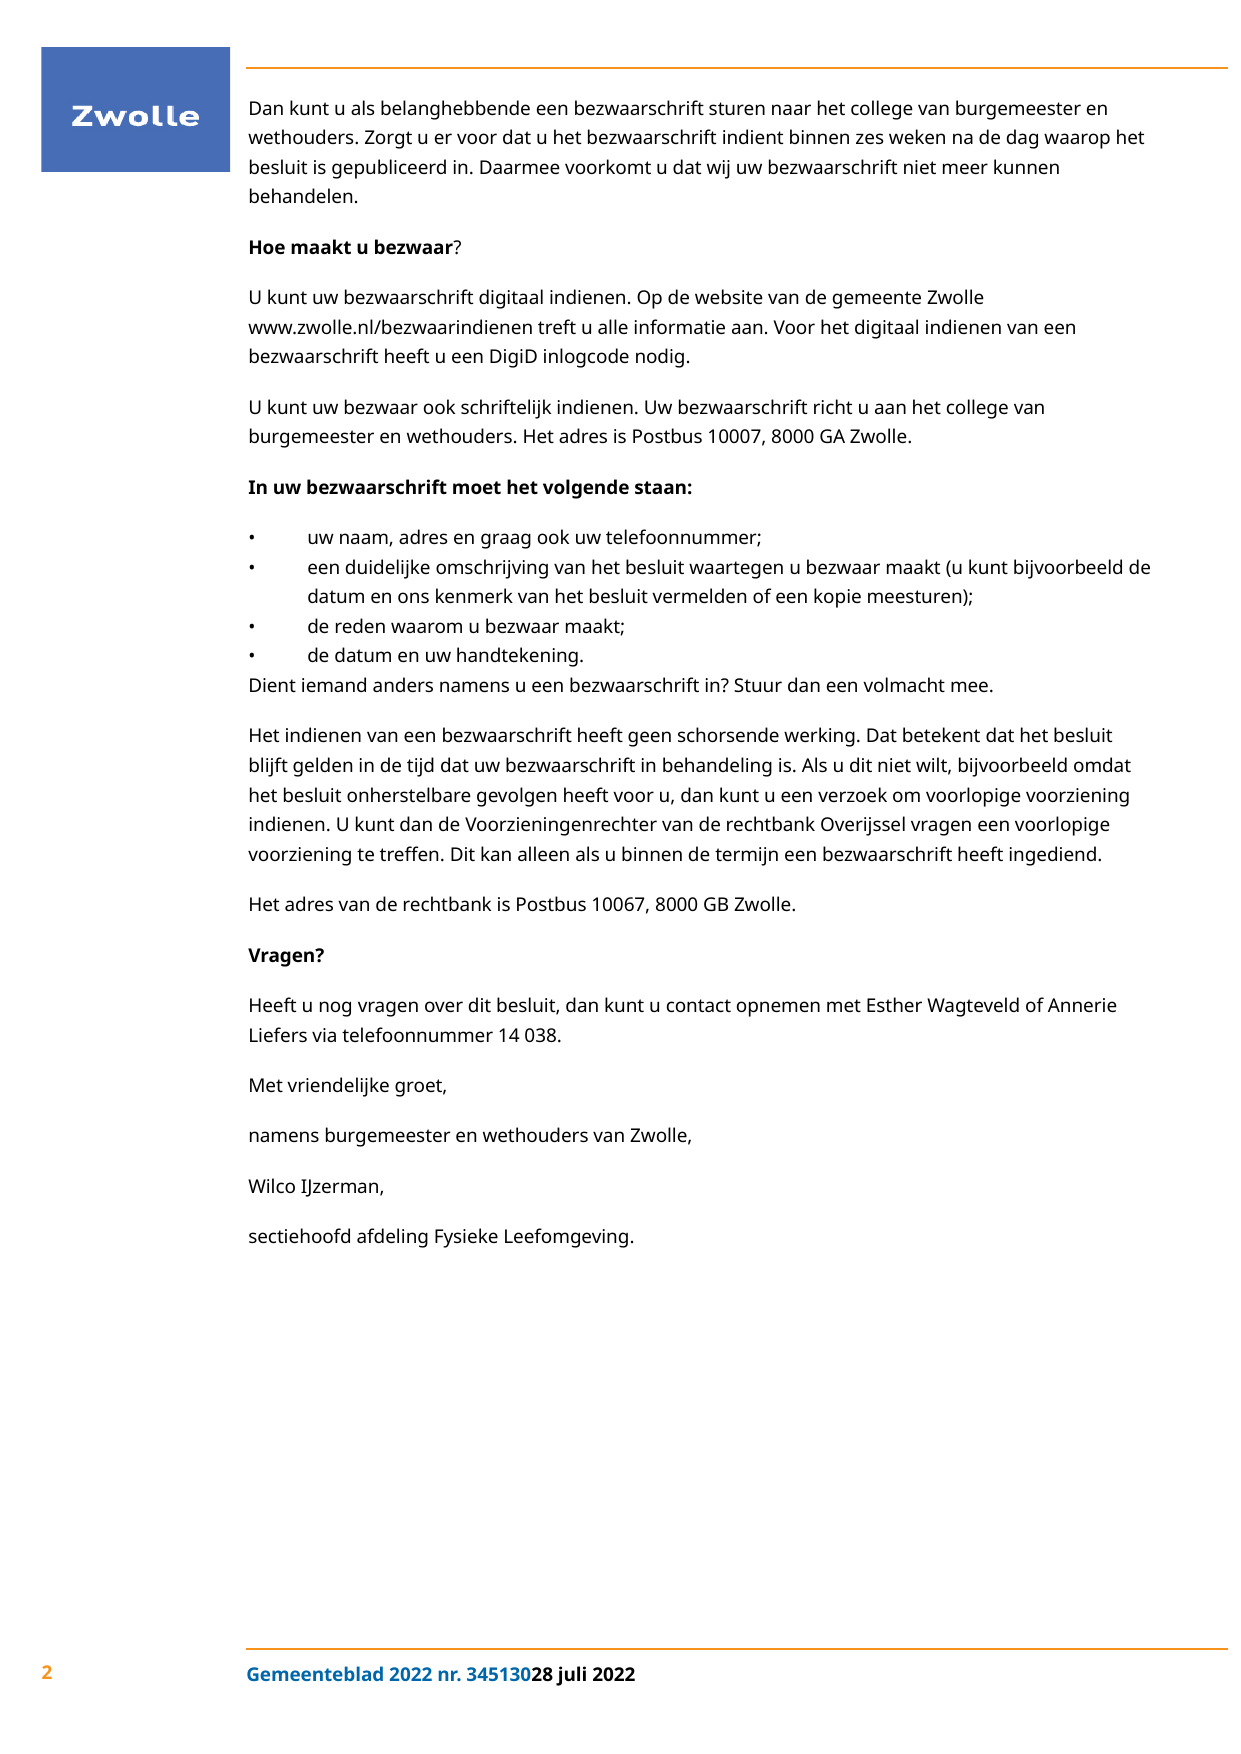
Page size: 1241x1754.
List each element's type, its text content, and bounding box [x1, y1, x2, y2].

text Heeft u nog vragen over dit besluit, dan kunt u contact opnemen met Esther Wagteveld of Annerie Liefers via telefoonnummer 14 038. [248, 992, 1152, 1048]
text Met vriendelijke groet, [248, 1072, 1152, 1098]
text Vragen? [248, 942, 1152, 968]
text namens burgemeester en wethouders van Zwolle, [248, 1123, 1152, 1148]
text Het adres van de rechtbank is Postbus 10067, 8000 GB Zwolle. [248, 891, 1152, 917]
list de datum en uw handtekening. [248, 643, 1152, 668]
list de reden waarom u bezwaar maakt; [248, 613, 1152, 639]
text U kunt uw bezwaar ook schriftelijk indienen. Uw bezwaarschrift richt u aan het college van burgemeester en wethouders. Het adres is Postbus 10007, 8000 GA Zwolle. [248, 394, 1152, 449]
text sectiehoofd afdeling Fysieke Leefomgeving. [248, 1223, 1152, 1249]
text Wilco IJzerman, [248, 1173, 1152, 1199]
text Dient iemand anders namens u een bezwaarschrift in? Stuur dan een volmacht mee. [248, 672, 1152, 698]
list uw naam, adres en graag ook uw telefoonnummer; [248, 524, 1152, 550]
picture [41, 47, 231, 172]
list een duidelijke omschrijving van het besluit waartegen u bezwaar maakt (u kunt bijvoorbeeld de datum en ons kenmerk van het besluit vermelden of een kopie meesturen); [248, 554, 1152, 609]
text Het indienen van een bezwaarschrift heeft geen schorsende werking. Dat betekent dat het besluit blijft gelden in de tijd dat uw bezwaarschrift in behandeling is. Als u dit niet wilt, bijvoorbeeld omdat het besluit onherstelbare gevolgen heeft voor u, dan kunt u een verzoek om voorlopige voorziening indienen. U kunt dan de Voorzieningenrechter van de rechtbank Overijssel vragen een voorlopige voorziening te treffen. Dit kan alleen als u binnen de termijn een bezwaarschrift heeft ingediend. [248, 723, 1152, 867]
text Hoe maakt u bezwaar? [248, 234, 1152, 260]
text In uw bezwaarschrift moet het volgende staan: [248, 474, 1152, 500]
text U kunt uw bezwaarschrift digitaal indienen. Op de website van de gemeente Zwolle www.zwolle.nl/bezwaarindienen treft u alle informatie aan. Voor het digitaal indienen van een bezwaarschrift heeft u een DigiD inlogcode nodig. [248, 284, 1152, 369]
text Dan kunt u als belanghebbende een bezwaarschrift sturen naar het college van burgemeester en wethouders. Zorgt u er voor dat u het bezwaarschrift indient binnen zes weken na de dag waarop het besluit is gepubliceerd in. Daarmee voorkomt u dat wij uw bezwaarschrift niet meer kunnen behandelen. [248, 95, 1152, 209]
